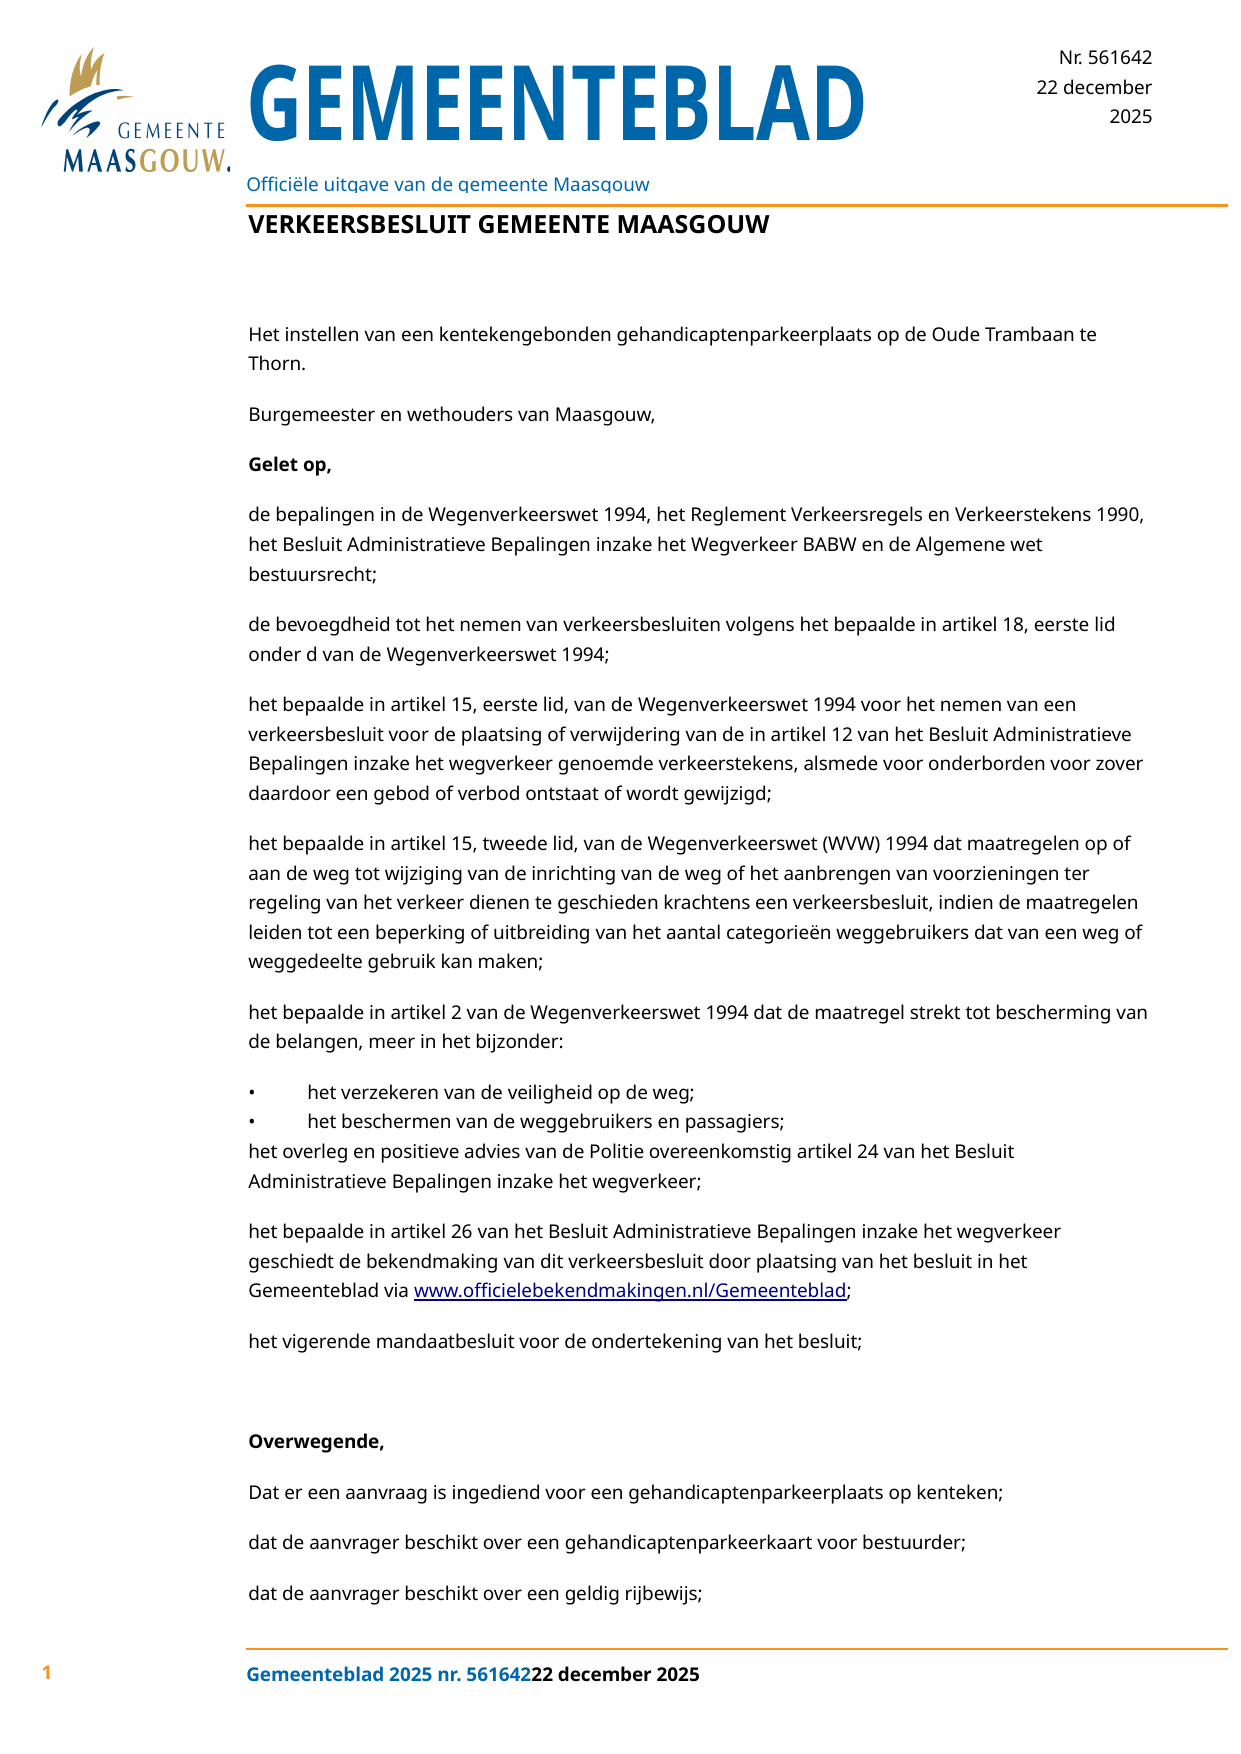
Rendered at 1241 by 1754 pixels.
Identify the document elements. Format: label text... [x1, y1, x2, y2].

text Overwegende, [248, 1429, 1152, 1454]
text het vigerende mandaatbesluit voor de ondertekening van het besluit; [248, 1328, 1152, 1353]
text dat de aanvrager beschikt over een geldig rijbewijs; [248, 1580, 1152, 1606]
text Het instellen van een kentekengebonden gehandicaptenparkeerplaats op de Oude Trambaan te Thorn. [248, 321, 1152, 376]
text Dat er een aanvraag is ingediend voor een gehandicaptenparkeerplaats op kenteken; [248, 1479, 1152, 1505]
list het beschermen van de weggebruikers en passagiers; [248, 1109, 1152, 1134]
text het bepaalde in artikel 15, tweede lid, van de Wegenverkeerswet (WVW) 1994 dat maatregelen op of aan de weg tot wijziging van de inrichting van de weg of het aanbrengen van voorzieningen ter regeling van het verkeer dienen te geschieden krachtens een verkeersbesluit, indien de maatregelen leiden tot een beperking of uitbreiding van het aantal categorieën weggebruikers dat van een weg of weggedeelte gebruik kan maken; [248, 830, 1152, 974]
list het verzekeren van de veiligheid op de weg; [248, 1079, 1152, 1105]
text het bepaalde in artikel 26 van het Besluit Administratieve Bepalingen inzake het wegverkeer geschiedt de bekendmaking van dit verkeersbesluit door plaatsing van het besluit in het Gemeenteblad via www.officielebekendmakingen.nl/Gemeenteblad; [248, 1218, 1152, 1303]
text de bevoegdheid tot het nemen van verkeersbesluiten volgens het bepaalde in artikel 18, eerste lid onder d van de Wegenverkeerswet 1994; [248, 611, 1152, 666]
text de bepalingen in de Wegenverkeerswet 1994, het Reglement Verkeersregels en Verkeerstekens 1990, het Besluit Administratieve Bepalingen inzake het Wegverkeer BABW en de Algemene wet bestuursrecht; [248, 502, 1152, 586]
text het overleg en positieve advies van de Politie overeenkomstig artikel 24 van het Besluit Administratieve Bepalingen inzake het wegverkeer; [248, 1138, 1152, 1193]
text VERKEERSBESLUIT GEMEENTE MAASGOUW [248, 207, 1152, 241]
picture [41, 47, 231, 172]
text het bepaalde in artikel 2 van de Wegenverkeerswet 1994 dat de maatregel strekt tot bescherming van de belangen, meer in het bijzonder: [248, 999, 1152, 1054]
text Gelet op, [248, 451, 1152, 477]
text dat de aanvrager beschikt over een gehandicaptenparkeerkaart voor bestuurder; [248, 1529, 1152, 1555]
text Burgemeester en wethouders van Maasgouw, [248, 401, 1152, 426]
text het bepaalde in artikel 15, eerste lid, van de Wegenverkeerswet 1994 voor het nemen van een verkeersbesluit voor de plaatsing of verwijdering van de in artikel 12 van het Besluit Administratieve Bepalingen inzake het wegverkeer genoemde verkeerstekens, alsmede voor onderborden voor zover daardoor een gebod of verbod ontstaat of wordt gewijzigd; [248, 691, 1152, 806]
